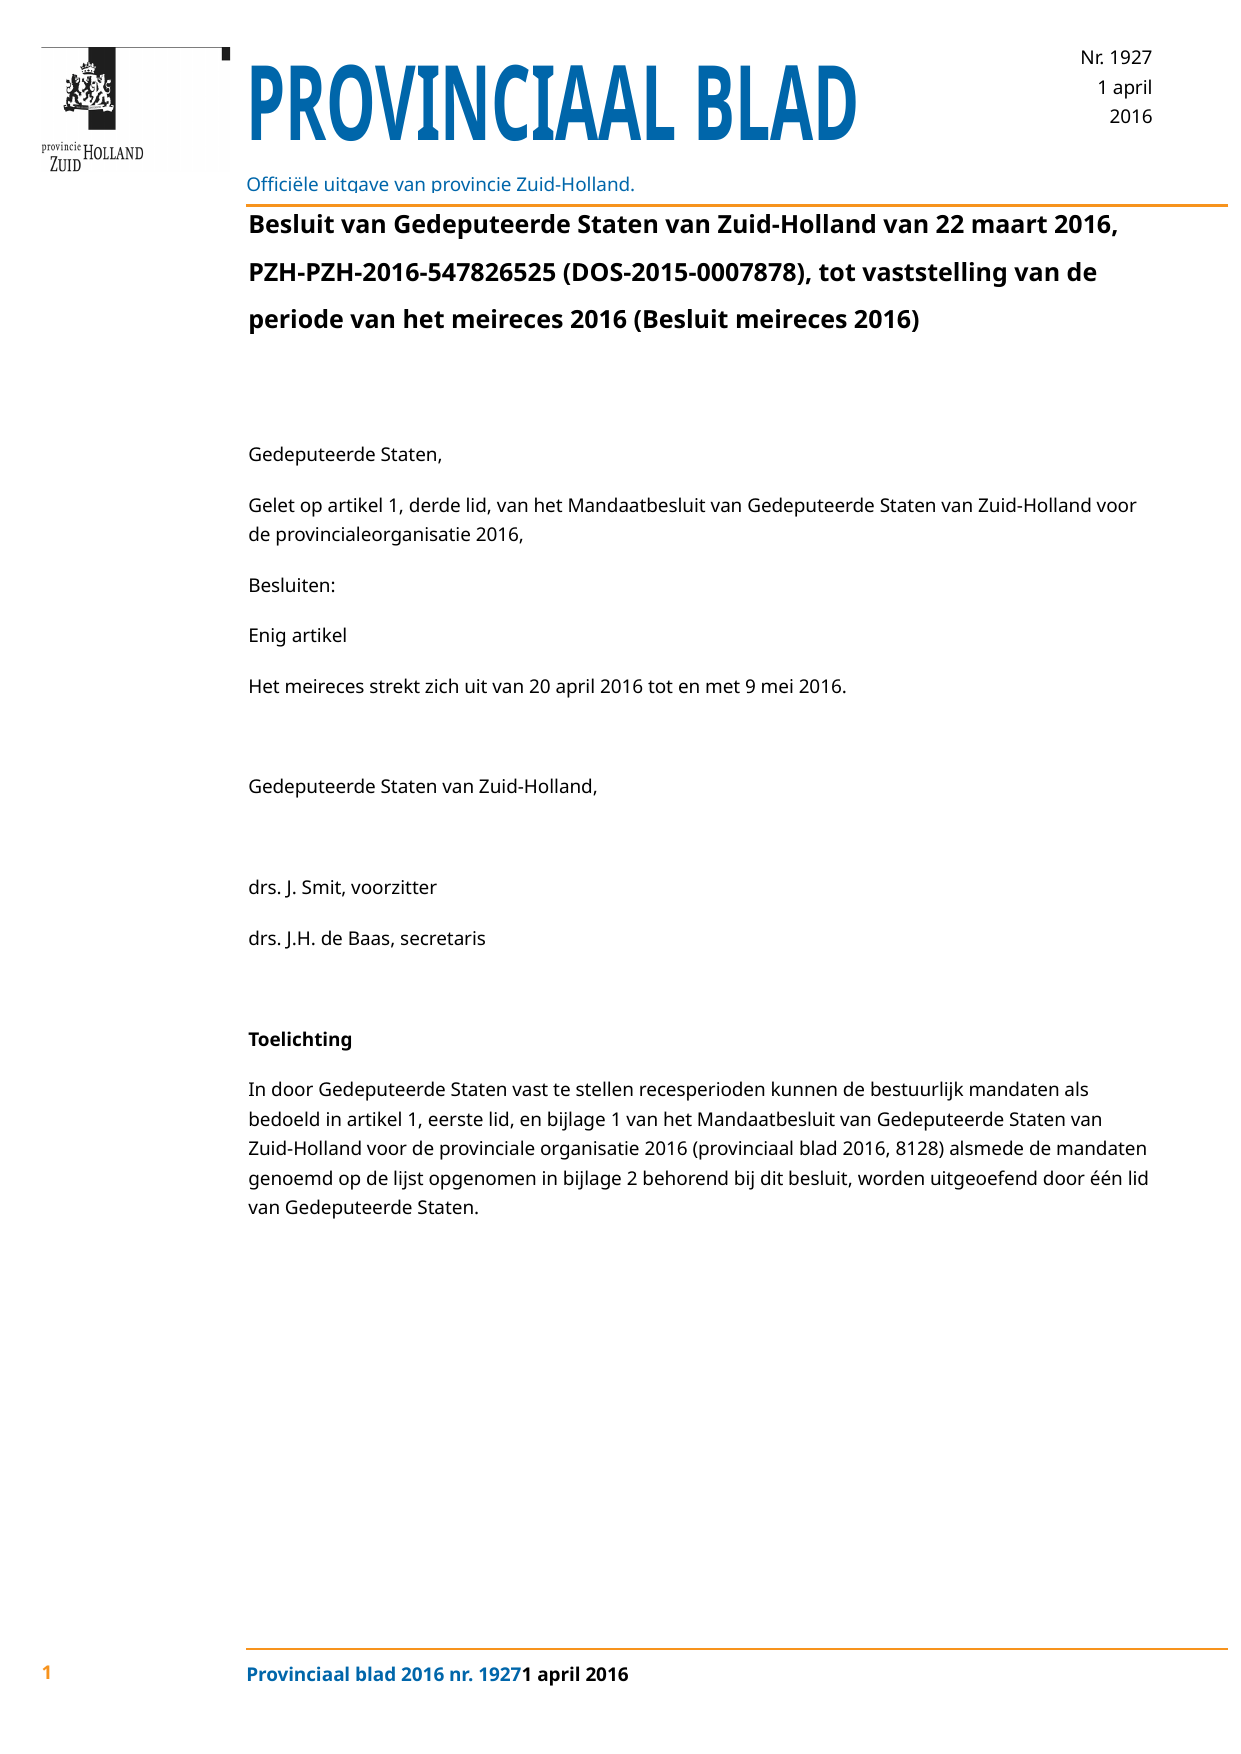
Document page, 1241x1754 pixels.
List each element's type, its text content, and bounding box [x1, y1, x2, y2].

text drs. J.H. de Baas, secretaris [248, 925, 1152, 951]
text Besluit van Gedeputeerde Staten van Zuid-Holland van 22 maart 2016, PZH-PZH-2016-547826525 (DOS-2015-0007878), tot vaststelling van de periode van het meireces 2016 (Besluit meireces 2016) [248, 207, 1152, 336]
text In door Gedeputeerde Staten vast te stellen recesperioden kunnen de bestuurlijk mandaten als bedoeld in artikel 1, eerste lid, en bijlage 1 van het Mandaatbesluit van Gedeputeerde Staten van Zuid-Holland voor de provinciale organisatie 2016 (provinciaal blad 2016, 8128) alsmede de mandaten genoemd op de lijst opgenomen in bijlage 2 behorend bij dit besluit, worden uitgeoefend door één lid van Gedeputeerde Staten. [248, 1076, 1152, 1220]
text Toelichting [248, 1026, 1152, 1052]
text drs. J. Smit, voorzitter [248, 874, 1152, 900]
text Gelet op artikel 1, derde lid, van het Mandaatbesluit van Gedeputeerde Staten van Zuid-Holland voor de provincialeorganisatie 2016, [248, 492, 1152, 547]
text Het meireces strekt zich uit van 20 april 2016 tot en met 9 mei 2016. [248, 673, 1152, 699]
picture [41, 47, 231, 172]
text Gedeputeerde Staten, [248, 442, 1152, 467]
text Besluiten: [248, 572, 1152, 598]
text Enig artikel [248, 622, 1152, 648]
text Gedeputeerde Staten van Zuid-Holland, [248, 774, 1152, 799]
